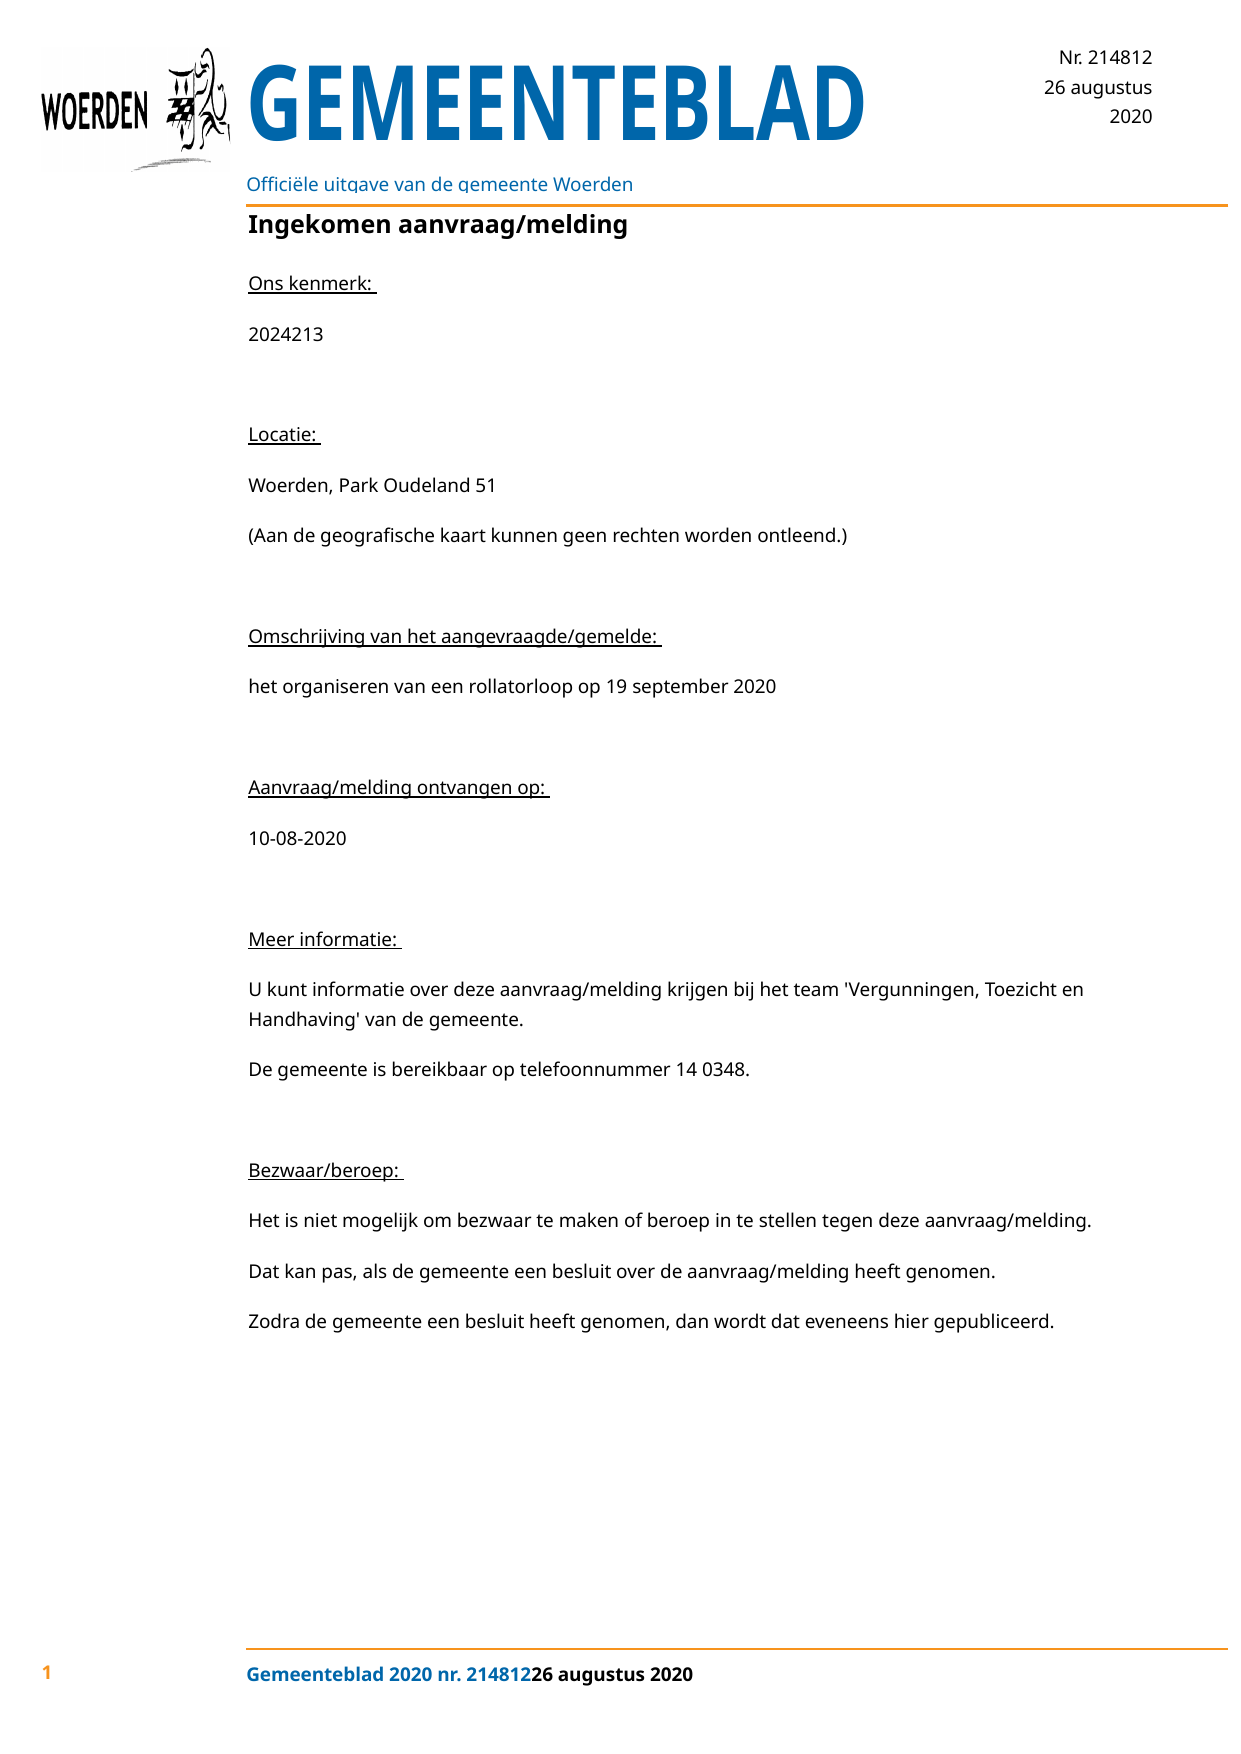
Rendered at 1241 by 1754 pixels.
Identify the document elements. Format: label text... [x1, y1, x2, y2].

text 2024213 [248, 321, 1152, 346]
text Woerden, Park Oudeland 51 [248, 472, 1152, 498]
text Ons kenmerk: [248, 270, 1152, 296]
text het organiseren van een rollatorloop op 19 september 2020 [248, 674, 1152, 699]
text Dat kan pas, als de gemeente een besluit over de aanvraag/melding heeft genomen. [248, 1258, 1152, 1283]
text (Aan de geografische kaart kunnen geen rechten worden ontleend.) [248, 522, 1152, 548]
text De gemeente is bereikbaar op telefoonnummer 14 0348. [248, 1056, 1152, 1082]
text Ingekomen aanvraag/melding [248, 207, 1152, 241]
text U kunt informatie over deze aanvraag/melding krijgen bij het team 'Vergunningen, Toezicht en Handhaving' van de gemeente. [248, 976, 1152, 1031]
text Bezwaar/beroep: [248, 1157, 1152, 1183]
picture [41, 47, 231, 172]
text 10-08-2020 [248, 825, 1152, 851]
text Het is niet mogelijk om bezwaar te maken of beroep in te stellen tegen deze aanvraag/melding. [248, 1207, 1152, 1233]
text Zodra de gemeente een besluit heeft genomen, dan wordt dat eveneens hier gepubliceerd. [248, 1308, 1152, 1334]
text Locatie: [248, 422, 1152, 447]
text Aanvraag/melding ontvangen op: [248, 774, 1152, 800]
text Omschrijving van het aangevraagde/gemelde: [248, 623, 1152, 649]
text Meer informatie: [248, 926, 1152, 951]
